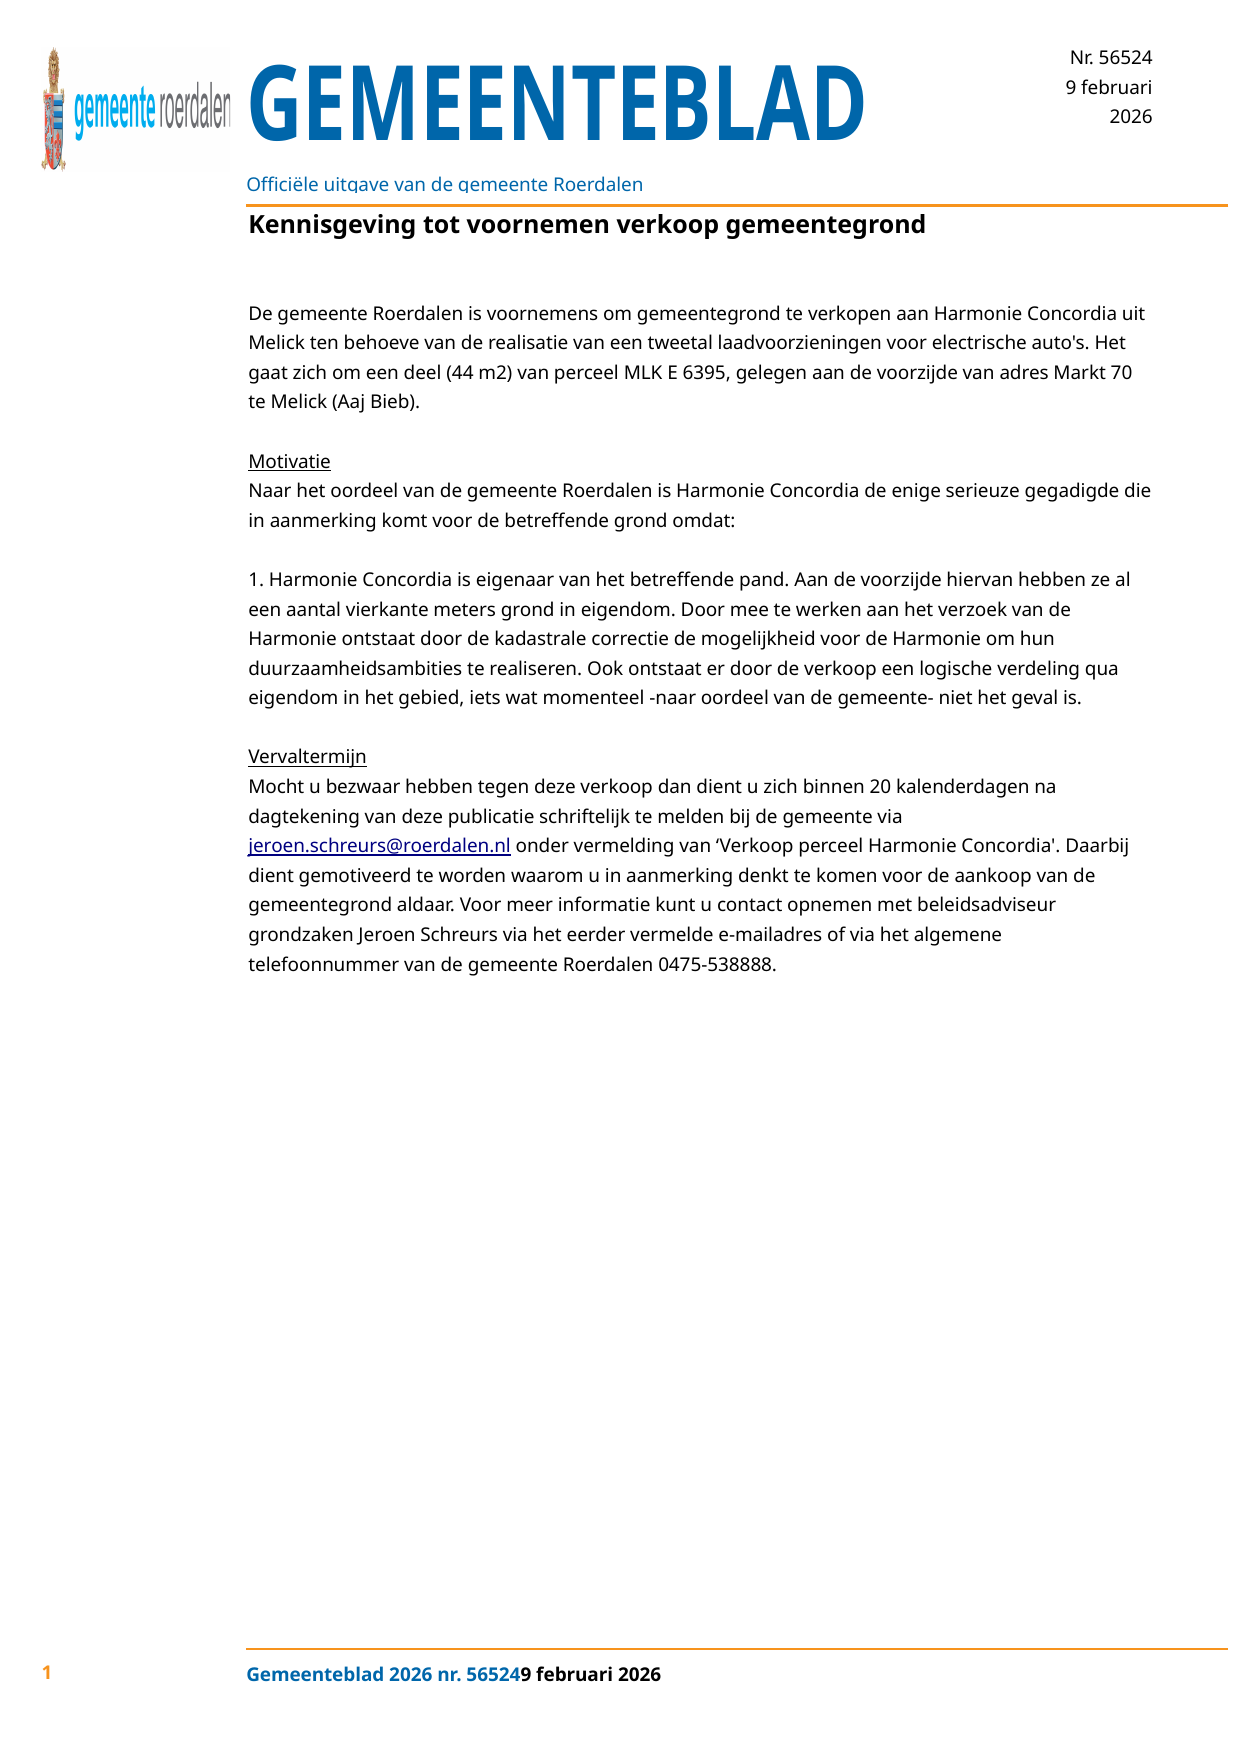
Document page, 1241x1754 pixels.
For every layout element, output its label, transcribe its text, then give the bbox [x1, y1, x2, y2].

text Motivatie [248, 448, 1152, 473]
text Mocht u bezwaar hebben tegen deze verkoop dan dient u zich binnen 20 kalenderdagen na dagtekening van deze publicatie schriftelijk te melden bij de gemeente via jeroen.schreurs@roerdalen.nl onder vermelding van ‘Verkoop perceel Harmonie Concordia'. Daarbij dient gemotiveerd te worden waarom u in aanmerking denkt te komen voor de aankoop van de gemeentegrond aldaar. Voor meer informatie kunt u contact opnemen met beleidsadviseur grondzaken Jeroen Schreurs via het eerder vermelde e-mailadres of via het algemene telefoonnummer van de gemeente Roerdalen 0475-538888. [248, 773, 1152, 976]
text Kennisgeving tot voornemen verkoop gemeentegrond [248, 207, 1152, 241]
text Vervaltermijn [248, 744, 1152, 769]
text 1. Harmonie Concordia is eigenaar van het betreffende pand. Aan de voorzijde hiervan hebben ze al een aantal vierkante meters grond in eigendom. Door mee te werken aan het verzoek van de Harmonie ontstaat door de kadastrale correctie de mogelijkheid voor de Harmonie om hun duurzaamheidsambities te realiseren. Ook ontstaat er door de verkoop een logische verdeling qua eigendom in het gebied, iets wat momenteel -naar oordeel van de gemeente- niet het geval is. [248, 566, 1152, 710]
picture [41, 47, 231, 172]
text De gemeente Roerdalen is voornemens om gemeentegrond te verkopen aan Harmonie Concordia uit Melick ten behoeve van de realisatie van een tweetal laadvoorzieningen voor electrische auto's. Het gaat zich om een deel (44 m2) van perceel MLK E 6395, gelegen aan de voorzijde van adres Markt 70 te Melick (Aaj Bieb). [248, 300, 1152, 414]
text Naar het oordeel van de gemeente Roerdalen is Harmonie Concordia de enige serieuze gegadigde die in aanmerking komt voor de betreffende grond omdat: [248, 477, 1152, 533]
